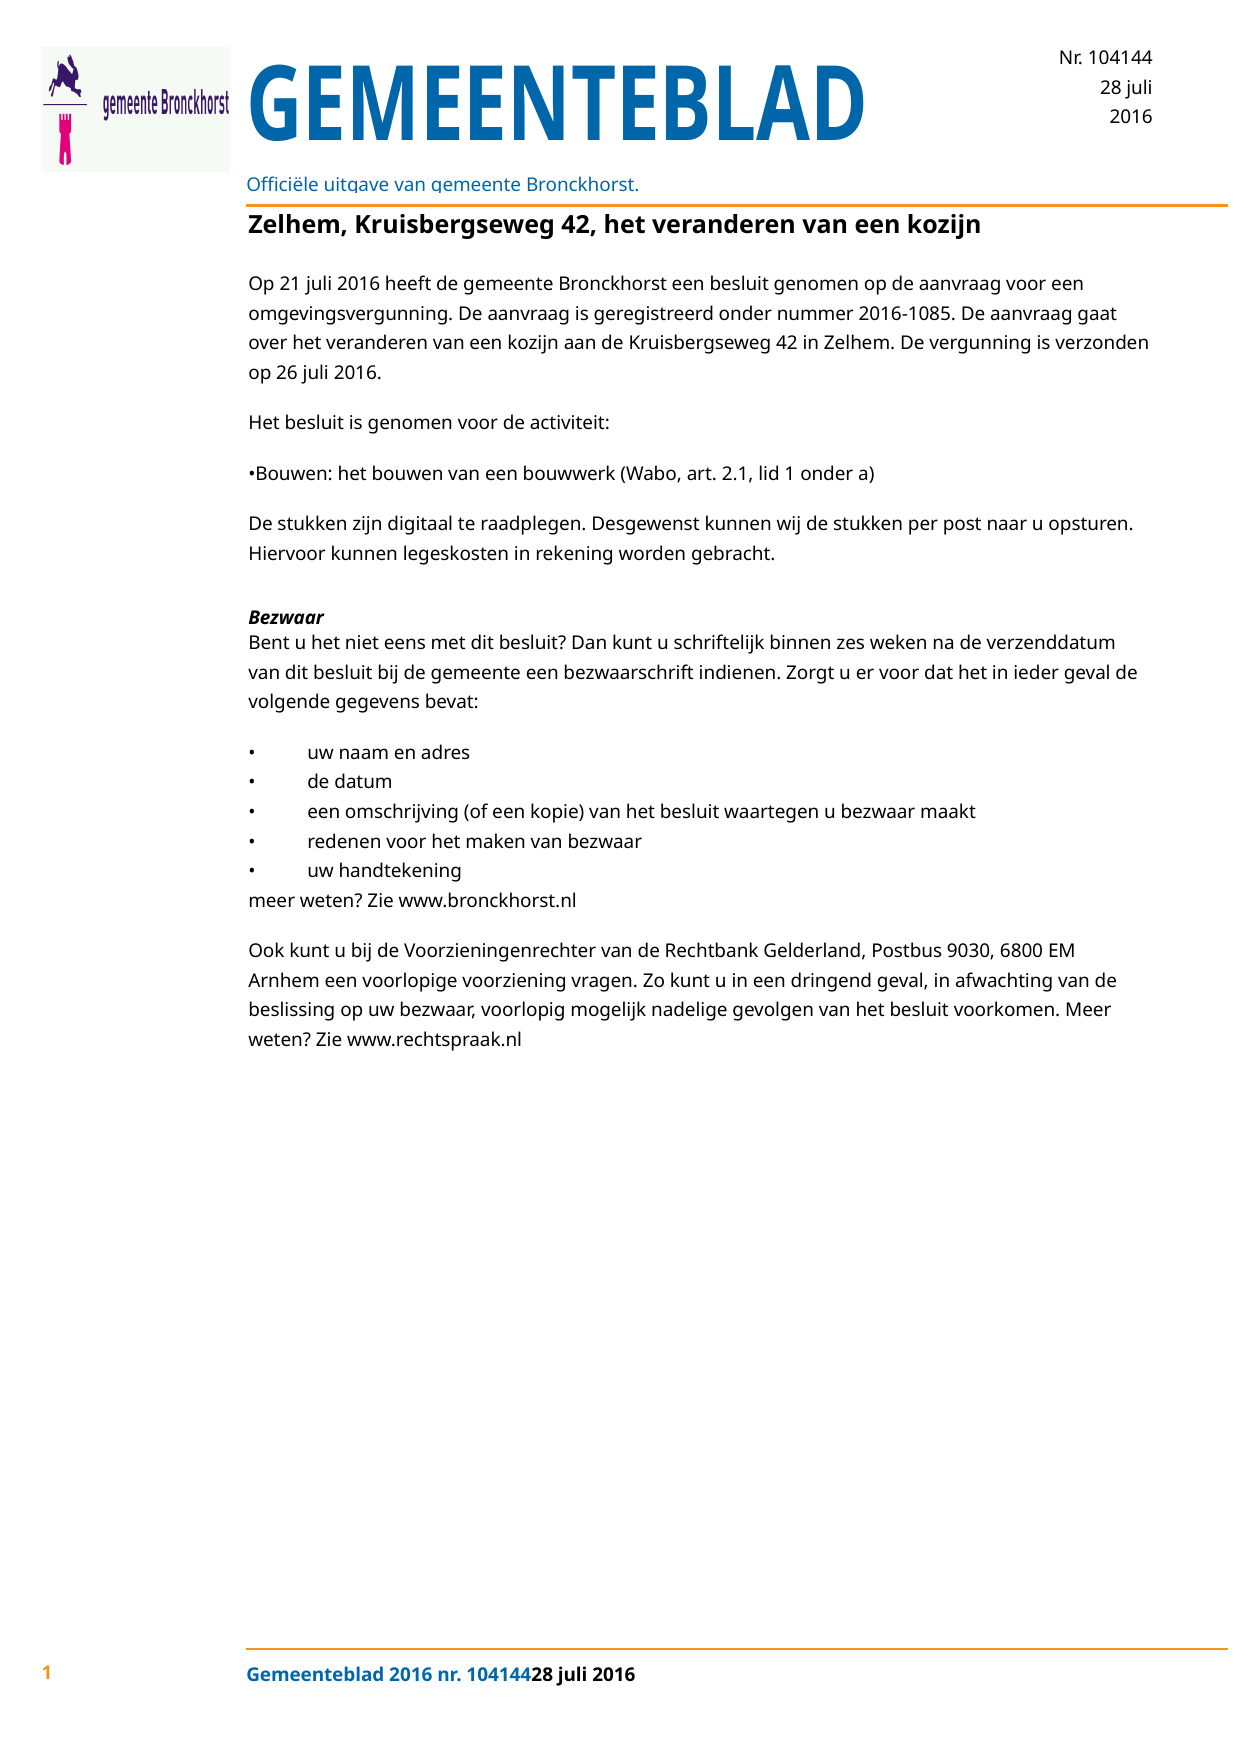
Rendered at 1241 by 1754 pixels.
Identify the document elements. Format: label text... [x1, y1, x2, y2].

text De stukken zijn digitaal te raadplegen. Desgewenst kunnen wij de stukken per post naar u opsturen. Hiervoor kunnen legeskosten in rekening worden gebracht. [248, 510, 1152, 566]
text meer weten? Zie www.bronckhorst.nl [248, 887, 1152, 913]
picture [41, 47, 231, 172]
list uw handtekening [248, 857, 1152, 883]
text Ook kunt u bij de Voorzieningenrechter van de Rechtbank Gelderland, Postbus 9030, 6800 EM Arnhem een voorlopige voorziening vragen. Zo kunt u in een dringend geval, in afwachting van de beslissing op uw bezwaar, voorlopig mogelijk nadelige gevolgen van het besluit voorkomen. Meer weten? Zie www.rechtspraak.nl [248, 937, 1152, 1052]
list redenen voor het maken van bezwaar [248, 828, 1152, 854]
list de datum [248, 769, 1152, 794]
text •Bouwen: het bouwen van een bouwwerk (Wabo, art. 2.1, lid 1 onder a) [248, 460, 1152, 486]
text Zelhem, Kruisbergseweg 42, het veranderen van een kozijn [248, 207, 1152, 241]
list een omschrijving (of een kopie) van het besluit waartegen u bezwaar maakt [248, 798, 1152, 824]
text Het besluit is genomen voor de activiteit: [248, 409, 1152, 435]
text Op 21 juli 2016 heeft de gemeente Bronckhorst een besluit genomen op de aanvraag voor een omgevingsvergunning. De aanvraag is geregistreerd onder nummer 2016-1085. De aanvraag gaat over het veranderen van een kozijn aan de Kruisbergseweg 42 in Zelhem. De vergunning is verzonden op 26 juli 2016. [248, 270, 1152, 385]
text Bent u het niet eens met dit besluit? Dan kunt u schriftelijk binnen zes weken na de verzenddatum van dit besluit bij de gemeente een bezwaarschrift indienen. Zorgt u er voor dat het in ieder geval de volgende gegevens bevat: [248, 629, 1152, 714]
text Bezwaar [248, 604, 1152, 629]
list uw naam en adres [248, 739, 1152, 765]
